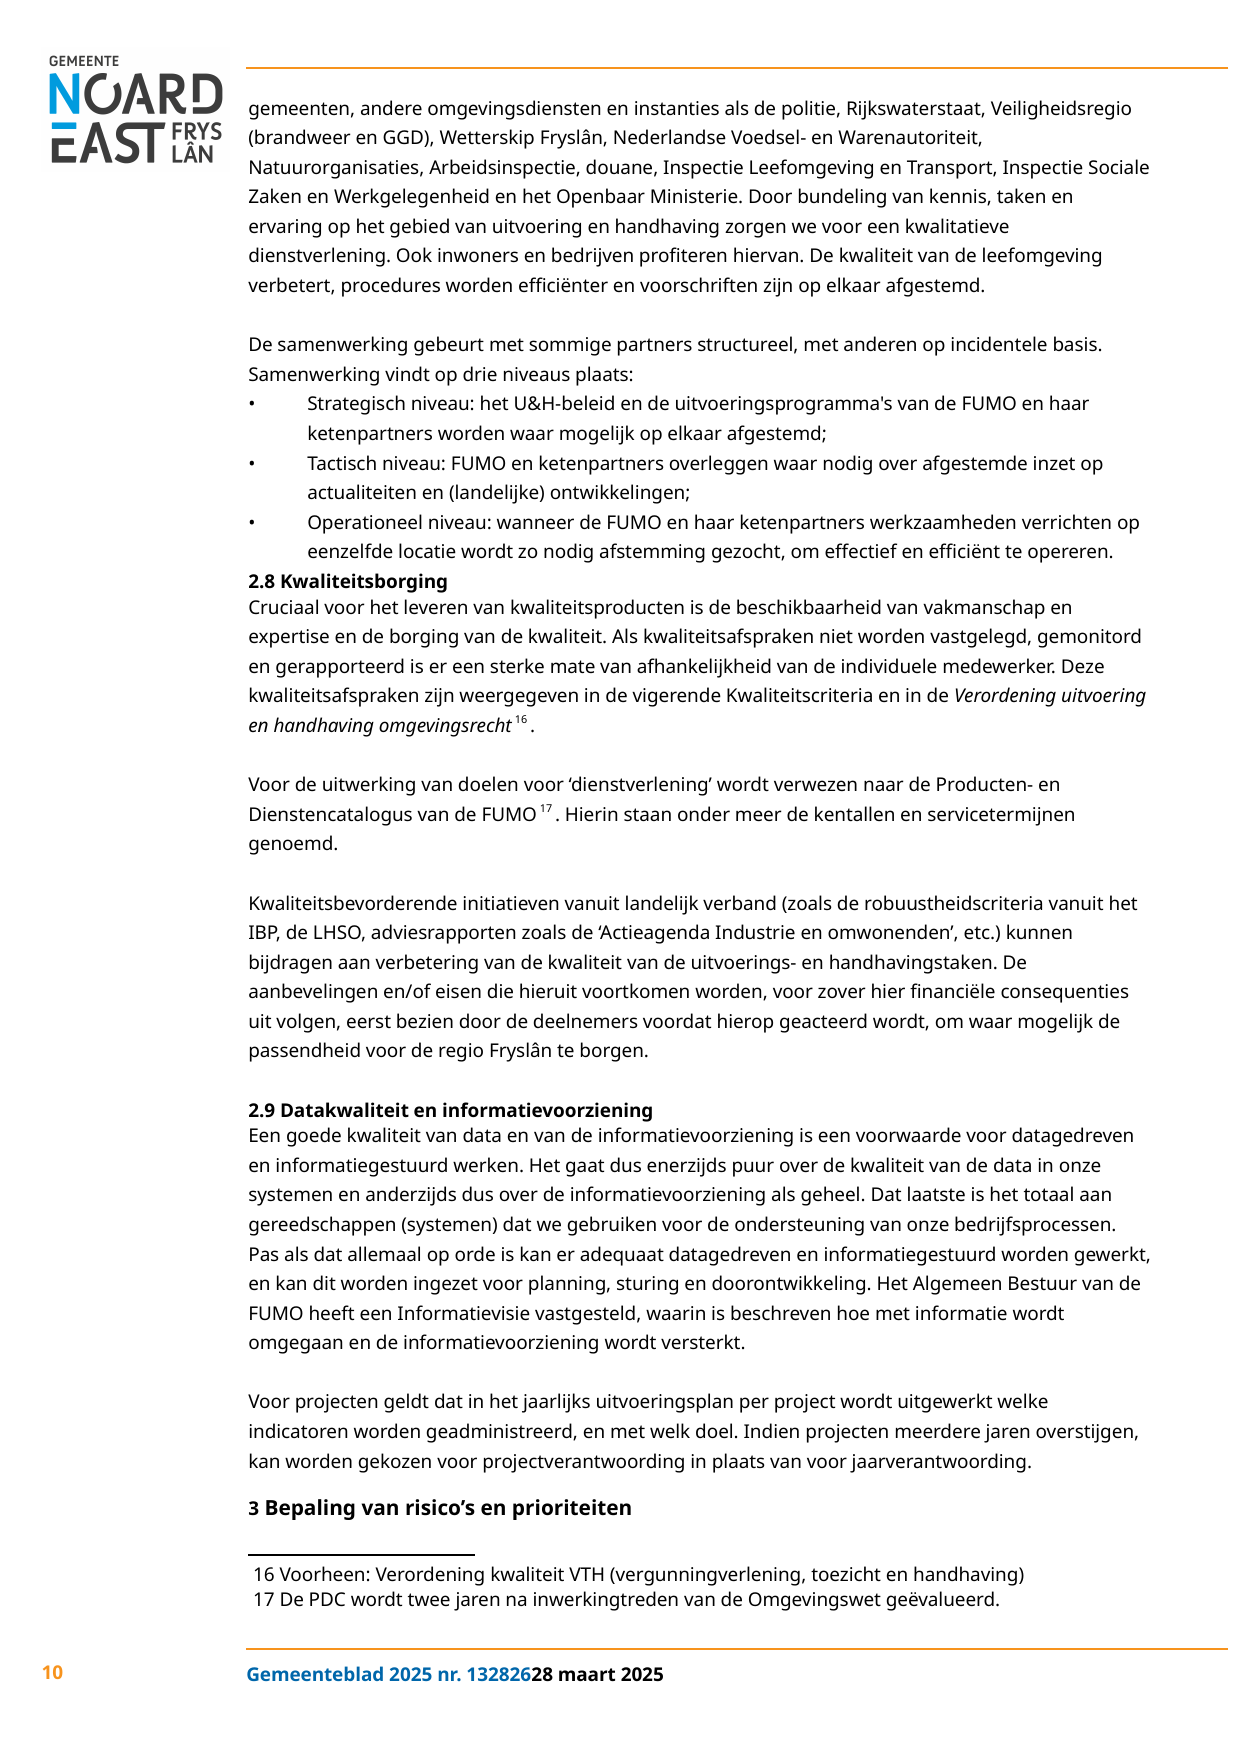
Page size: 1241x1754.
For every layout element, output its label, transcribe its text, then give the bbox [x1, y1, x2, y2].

text De PDC wordt twee jaren na inwerkingtreden van de Omgevingswet geëvalueerd. [248, 1586, 1152, 1612]
list Tactisch niveau: FUMO en ketenpartners overleggen waar nodig over afgestemde inzet op actualiteiten en (landelijke) ontwikkelingen; [248, 450, 1152, 505]
text Een goede kwaliteit van data en van de informatievoorziening is een voorwaarde voor datagedreven en informatiegestuurd werken. Het gaat dus enerzijds puur over de kwaliteit van de data in onze systemen en anderzijds dus over de informatievoorziening als geheel. Dat laatste is het totaal aan gereedschappen (systemen) dat we gebruiken voor de ondersteuning van onze bedrijfsprocessen. Pas als dat allemaal op orde is kan er adequaat datagedreven en informatiegestuurd worden gewerkt, en kan dit worden ingezet voor planning, sturing en doorontwikkeling. Het Algemeen Bestuur van de FUMO heeft een Informatievisie vastgesteld, waarin is beschreven hoe met informatie wordt omgegaan en de informatievoorziening wordt versterkt. [248, 1122, 1152, 1355]
text Cruciaal voor het leveren van kwaliteitsproducten is de beschikbaarheid van vakmanschap en expertise en de borging van de kwaliteit. Als kwaliteitsafspraken niet worden vastgelegd, gemonitord en gerapporteerd is er een sterke mate van afhankelijkheid van de individuele medewerker. Deze kwaliteitsafspraken zijn weergegeven in de vigerende Kwaliteitscriteria en in de Verordening uitvoering en handhaving omgevingsrecht. [248, 594, 1152, 738]
text 2.9 Datakwaliteit en informatievoorziening [248, 1097, 1152, 1122]
text Voor projecten geldt dat in het jaarlijks uitvoeringsplan per project wordt uitgewerkt welke indicatoren worden geadministreerd, en met welk doel. Indien projecten meerdere jaren overstijgen, kan worden gekozen voor projectverantwoording in plaats van voor jaarverantwoording. [248, 1389, 1152, 1474]
text 2.8 Kwaliteitsborging [248, 568, 1152, 594]
list Operationeel niveau: wanneer de FUMO en haar ketenpartners werkzaamheden verrichten op eenzelfde locatie wordt zo nodig afstemming gezocht, om effectief en efficiënt te opereren. [248, 509, 1152, 564]
text De samenwerking gebeurt met sommige partners structureel, met anderen op incidentele basis. Samenwerking vindt op drie niveaus plaats: [248, 331, 1152, 387]
text Voor de uitwerking van doelen voor ‘dienstverlening’ wordt verwezen naar de Producten- en Dienstencatalogus van de FUMO. Hierin staan onder meer de kentallen en servicetermijnen genoemd. [248, 771, 1152, 856]
text Voorheen: Verordening kwaliteit VTH (vergunningverlening, toezicht en handhaving) [248, 1561, 1152, 1586]
text gemeenten, andere omgevingsdiensten en instanties als de politie, Rijkswaterstaat, Veiligheidsregio (brandweer en GGD), Wetterskip Fryslân, Nederlandse Voedsel- en Warenautoriteit, Natuurorganisaties, Arbeidsinspectie, douane, Inspectie Leefomgeving en Transport, Inspectie Sociale Zaken en Werkgelegenheid en het Openbaar Ministerie. Door bundeling van kennis, taken en ervaring op het gebied van uitvoering en handhaving zorgen we voor een kwalitatieve dienstverlening. Ook inwoners en bedrijven profiteren hiervan. De kwaliteit van de leefomgeving verbetert, procedures worden efficiënter en voorschriften zijn op elkaar afgestemd. [248, 95, 1152, 298]
text 3 Bepaling van risico’s en prioriteiten [248, 1493, 1152, 1522]
list Strategisch niveau: het U&H-beleid en de uitvoeringsprogramma's van de FUMO en haar ketenpartners worden waar mogelijk op elkaar afgestemd; [248, 391, 1152, 446]
text Kwaliteitsbevorderende initiatieven vanuit landelijk verband (zoals de robuustheidscriteria vanuit het IBP, de LHSO, adviesrapporten zoals de ‘Actieagenda Industrie en omwonenden’, etc.) kunnen bijdragen aan verbetering van de kwaliteit van de uitvoerings- en handhavingstaken. De aanbevelingen en/of eisen die hieruit voortkomen worden, voor zover hier financiële consequenties uit volgen, eerst bezien door de deelnemers voordat hierop geacteerd wordt, om waar mogelijk de passendheid voor de regio Fryslân te borgen. [248, 890, 1152, 1063]
picture [41, 47, 231, 172]
